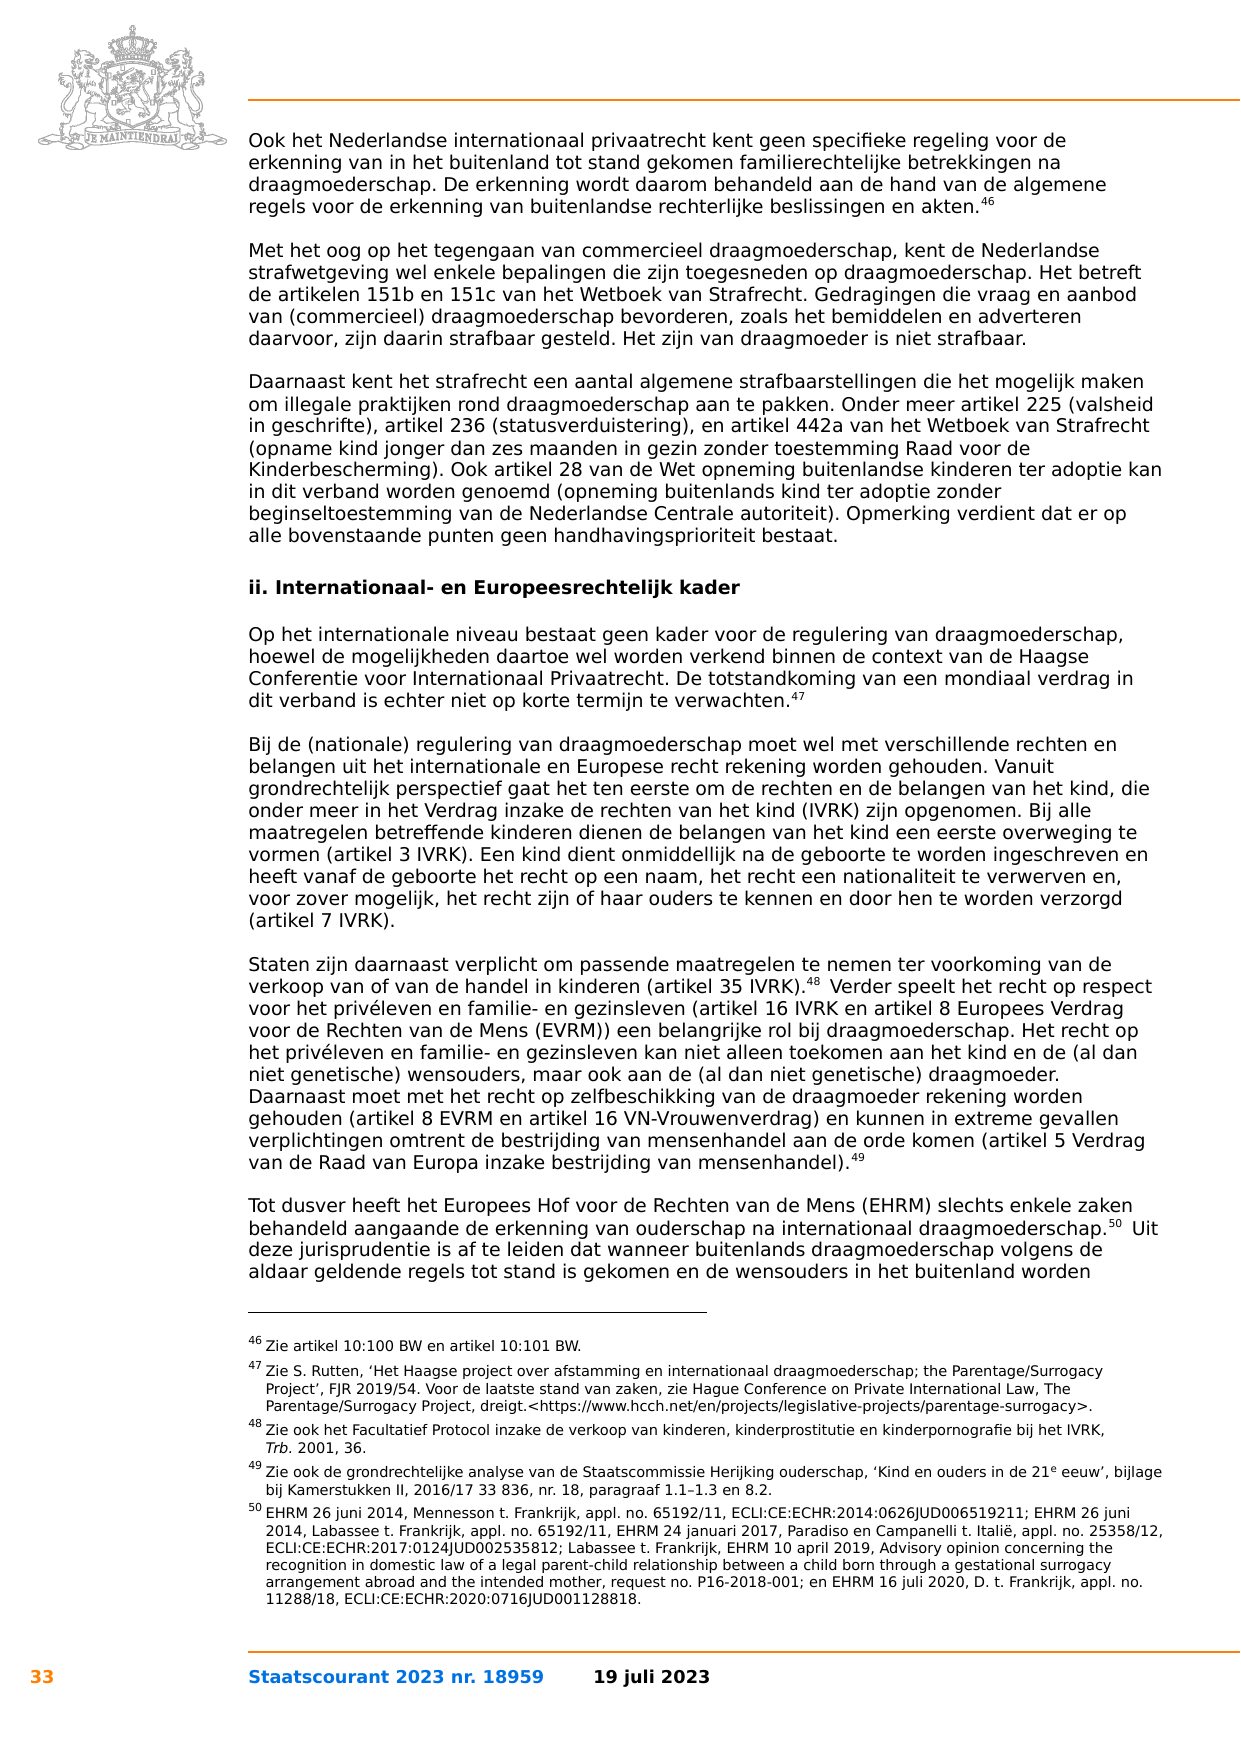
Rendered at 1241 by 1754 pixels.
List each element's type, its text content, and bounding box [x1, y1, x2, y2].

text Daarnaast kent het strafrecht een aantal algemene strafbaarstellingen die het mogelijk maken om illegale praktijken rond draagmoederschap aan te pakken. Onder meer artikel 225 (valsheid in geschrifte), artikel 236 (statusverduistering), en artikel 442a van het Wetboek van Strafrecht (opname kind jonger dan zes maanden in gezin zonder toestemming Raad voor de Kinderbescherming). Ook artikel 28 van de Wet opneming buitenlandse kinderen ter adoptie kan in dit verband worden genoemd (opneming buitenlands kind ter adoptie zonder beginseltoestemming van de Nederlandse Centrale autoriteit). Opmerking verdient dat er op alle bovenstaande punten geen handhavingsprioriteit bestaat. [248, 371, 1163, 547]
text Met het oog op het tegengaan van commercieel draagmoederschap, kent de Nederlandse strafwetgeving wel enkele bepalingen die zijn toegesneden op draagmoederschap. Het betreft de artikelen 151b en 151c van het Wetboek van Strafrecht. Gedragingen die vraag en aanbod van (commercieel) draagmoederschap bevorderen, zoals het bemiddelen en adverteren daarvoor, zijn daarin strafbaar gesteld. Het zijn van draagmoeder is niet strafbaar. [248, 240, 1163, 349]
text Op het internationale niveau bestaat geen kader voor de regulering van draagmoederschap, hoewel de mogelijkheden daartoe wel worden verkend binnen de context van de Haagse Conferentie voor Internationaal Privaatrecht. De totstandkoming van een mondiaal verdrag in dit verband is echter niet op korte termijn te verwachten. [248, 624, 1163, 712]
text Zie artikel 10:100 BW en artikel 10:101 BW. [248, 1334, 1163, 1356]
text Zie ook het Facultatief Protocol inzake de verkoop van kinderen, kinderprostitutie en kinderpornografie bij het IVRK, Trb. 2001, 36. [248, 1418, 1163, 1457]
text Tot dusver heeft het Europees Hof voor de Rechten van de Mens (EHRM) slechts enkele zaken behandeld aangaande de erkenning van ouderschap na internationaal draagmoederschap. Uit deze jurisprudentie is af te leiden dat wanneer buitenlands draagmoederschap volgens de aldaar geldende regels tot stand is gekomen en de wensouders in het buitenland worden [248, 1195, 1163, 1283]
text Zie ook de grondrechtelijke analyse van de Staatscommissie Herijking ouderschap, ‘Kind en ouders in de 21e eeuw’, bijlage bij Kamerstukken II, 2016/17 33 836, nr. 18, paragraaf 1.1–1.3 en 8.2. [248, 1459, 1163, 1498]
picture [38, 25, 227, 150]
text Staten zijn daarnaast verplicht om passende maatregelen te nemen ter voorkoming van de verkoop van of van de handel in kinderen (artikel 35 IVRK). Verder speelt het recht op respect voor het privéleven en familie- en gezinsleven (artikel 16 IVRK en artikel 8 Europees Verdrag voor de Rechten van de Mens (EVRM)) een belangrijke rol bij draagmoederschap. Het recht op het privéleven en familie- en gezinsleven kan niet alleen toekomen aan het kind en de (al dan niet genetische) wensouders, maar ook aan de (al dan niet genetische) draagmoeder. Daarnaast moet met het recht op zelfbeschikking van de draagmoeder rekening worden gehouden (artikel 8 EVRM en artikel 16 VN-Vrouwenverdrag) en kunnen in extreme gevallen verplichtingen omtrent de bestrijding van mensenhandel aan de orde komen (artikel 5 Verdrag van de Raad van Europa inzake bestrijding van mensenhandel). [248, 954, 1163, 1173]
text EHRM 26 juni 2014, Mennesson t. Frankrijk, appl. no. 65192/11, ECLI:CE:ECHR:2014:0626JUD006519211; EHRM 26 juni 2014, Labassee t. Frankrijk, appl. no. 65192/11, EHRM 24 januari 2017, Paradiso en Campanelli t. Italië, appl. no. 25358/12, ECLI:CE:ECHR:2017:0124JUD002535812; Labassee t. Frankrijk, EHRM 10 april 2019, Advisory opinion concerning the recognition in domestic law of a legal parent-child relationship between a child born through a gestational surrogacy arrangement abroad and the intended mother, request no. P16-2018-001; en EHRM 16 juli 2020, D. t. Frankrijk, appl. no. 11288/18, ECLI:CE:ECHR:2020:0716JUD001128818. [248, 1501, 1163, 1608]
subtitle ii. Internationaal- en Europeesrechtelijk kader [248, 577, 1163, 599]
text Bij de (nationale) regulering van draagmoederschap moet wel met verschillende rechten en belangen uit het internationale en Europese recht rekening worden gehouden. Vanuit grondrechtelijk perspectief gaat het ten eerste om de rechten en de belangen van het kind, die onder meer in het Verdrag inzake de rechten van het kind (IVRK) zijn opgenomen. Bij alle maatregelen betreffende kinderen dienen de belangen van het kind een eerste overweging te vormen (artikel 3 IVRK). Een kind dient onmiddellijk na de geboorte te worden ingeschreven en heeft vanaf de geboorte het recht op een naam, het recht een nationaliteit te verwerven en, voor zover mogelijk, het recht zijn of haar ouders te kennen en door hen te worden verzorgd (artikel 7 IVRK). [248, 734, 1163, 932]
text Ook het Nederlandse internationaal privaatrecht kent geen specifieke regeling voor de erkenning van in het buitenland tot stand gekomen familierechtelijke betrekkingen na draagmoederschap. De erkenning wordt daarom behandeld aan de hand van de algemene regels voor de erkenning van buitenlandse rechterlijke beslissingen en akten. [248, 130, 1163, 218]
text Zie S. Rutten, ‘Het Haagse project over afstamming en internationaal draagmoederschap; the Parentage/Surrogacy Project’, FJR 2019/54. Voor de laatste stand van zaken, zie Hague Conference on Private International Law, The Parentage/Surrogacy Project, dreigt.<https://www.hcch.net/en/projects/legislative-projects/parentage-surrogacy>. [248, 1359, 1163, 1415]
